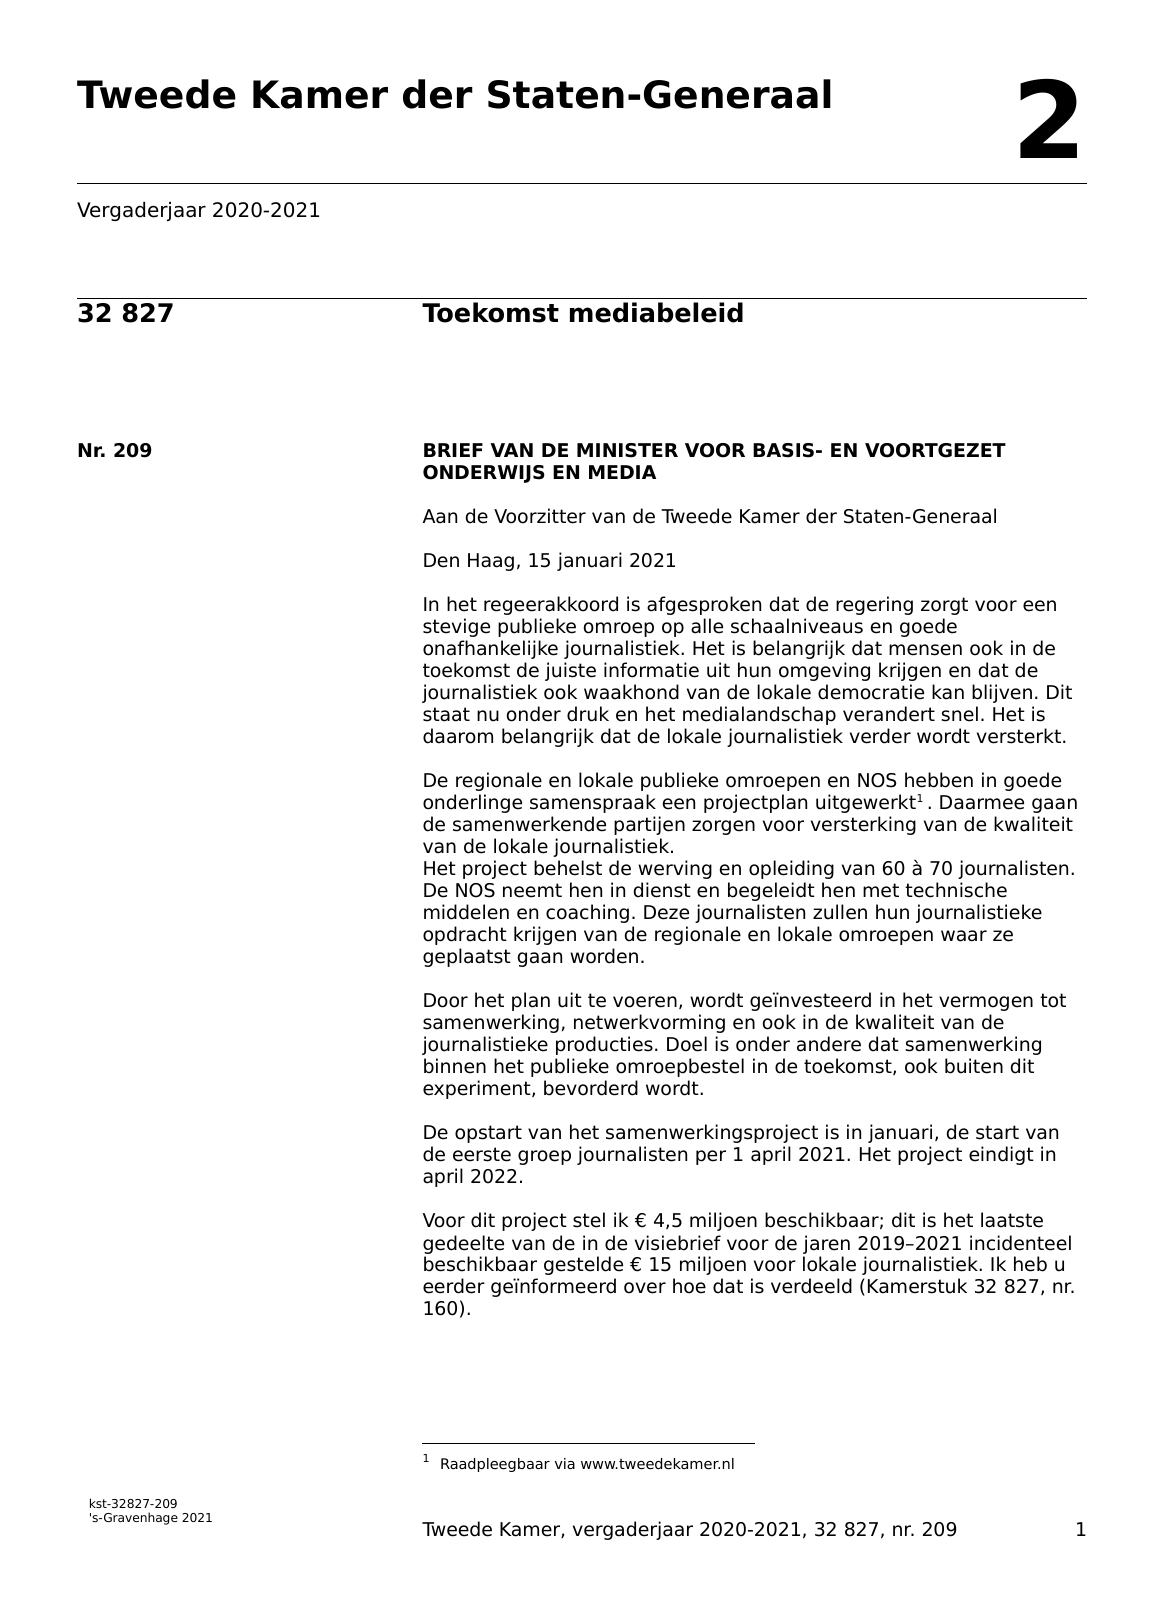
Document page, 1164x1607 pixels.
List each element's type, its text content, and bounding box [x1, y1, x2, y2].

table_header 2 [886, 59, 1087, 183]
table_header Tweede Kamer der Staten-Generaal [77, 59, 886, 183]
subtitle Nr. 209 BRIEF VAN DE MINISTER VOOR BASIS- EN VOORTGEZET ONDERWIJS EN MEDIA [77, 440, 1087, 484]
text Door het plan uit te voeren, wordt geïnvesteerd in het vermogen tot samenwerking, netwerkvorming en ook in de kwaliteit van de journalistieke producties. Doel is onder andere dat samenwerking binnen het publieke omroepbestel in de toekomst, ook buiten dit experiment, bevorderd wordt. [422, 990, 1087, 1100]
text De opstart van het samenwerkingsproject is in januari, de start van de eerste groep journalisten per 1 april 2021. Het project eindigt in april 2022. [422, 1122, 1087, 1188]
text Voor dit project stel ik € 4,5 miljoen beschikbaar; dit is het laatste gedeelte van de in de visiebrief voor de jaren 2019–2021 incidenteel beschikbaar gestelde € 15 miljoen voor lokale journalistiek. Ik heb u eerder geïnformeerd over hoe dat is verdeeld (Kamerstuk 32 827, nr. 160). [422, 1210, 1087, 1320]
subtitle 32 827 Toekomst mediabeleid [77, 299, 1087, 329]
text De regionale en lokale publieke omroepen en NOS hebben in goede onderlinge samenspraak een projectplan uitgewerkt. Daarmee gaan de samenwerkende partijen zorgen voor versterking van de kwaliteit van de lokale journalistiek. [422, 770, 1087, 858]
text Het project behelst de werving en opleiding van 60 à 70 journalisten. De NOS neemt hen in dienst en begeleidt hen met technische middelen en coaching. Deze journalisten zullen hun journalistieke opdracht krijgen van de regionale en lokale omroepen waar ze geplaatst gaan worden. [422, 858, 1087, 968]
text In het regeerakkoord is afgesproken dat de regering zorgt voor een stevige publieke omroep op alle schaalniveaus en goede onafhankelijke journalistiek. Het is belangrijk dat mensen ook in de toekomst de juiste informatie uit hun omgeving krijgen en dat de journalistiek ook waakhond van de lokale democratie kan blijven. Dit staat nu onder druk en het medialandschap verandert snel. Het is daarom belangrijk dat de lokale journalistiek verder wordt versterkt. [422, 594, 1087, 748]
text Raadpleegbaar via www.tweedekamer.nl [422, 1452, 1087, 1474]
table_cell Vergaderjaar 2020-2021 [77, 184, 1087, 298]
text kst-32827-209 [88, 1497, 323, 1511]
text 's-Gravenhage 2021 [88, 1511, 323, 1525]
text Aan de Voorzitter van de Tweede Kamer der Staten-Generaal [422, 506, 1087, 528]
text Den Haag, 15 januari 2021 [422, 550, 1087, 572]
